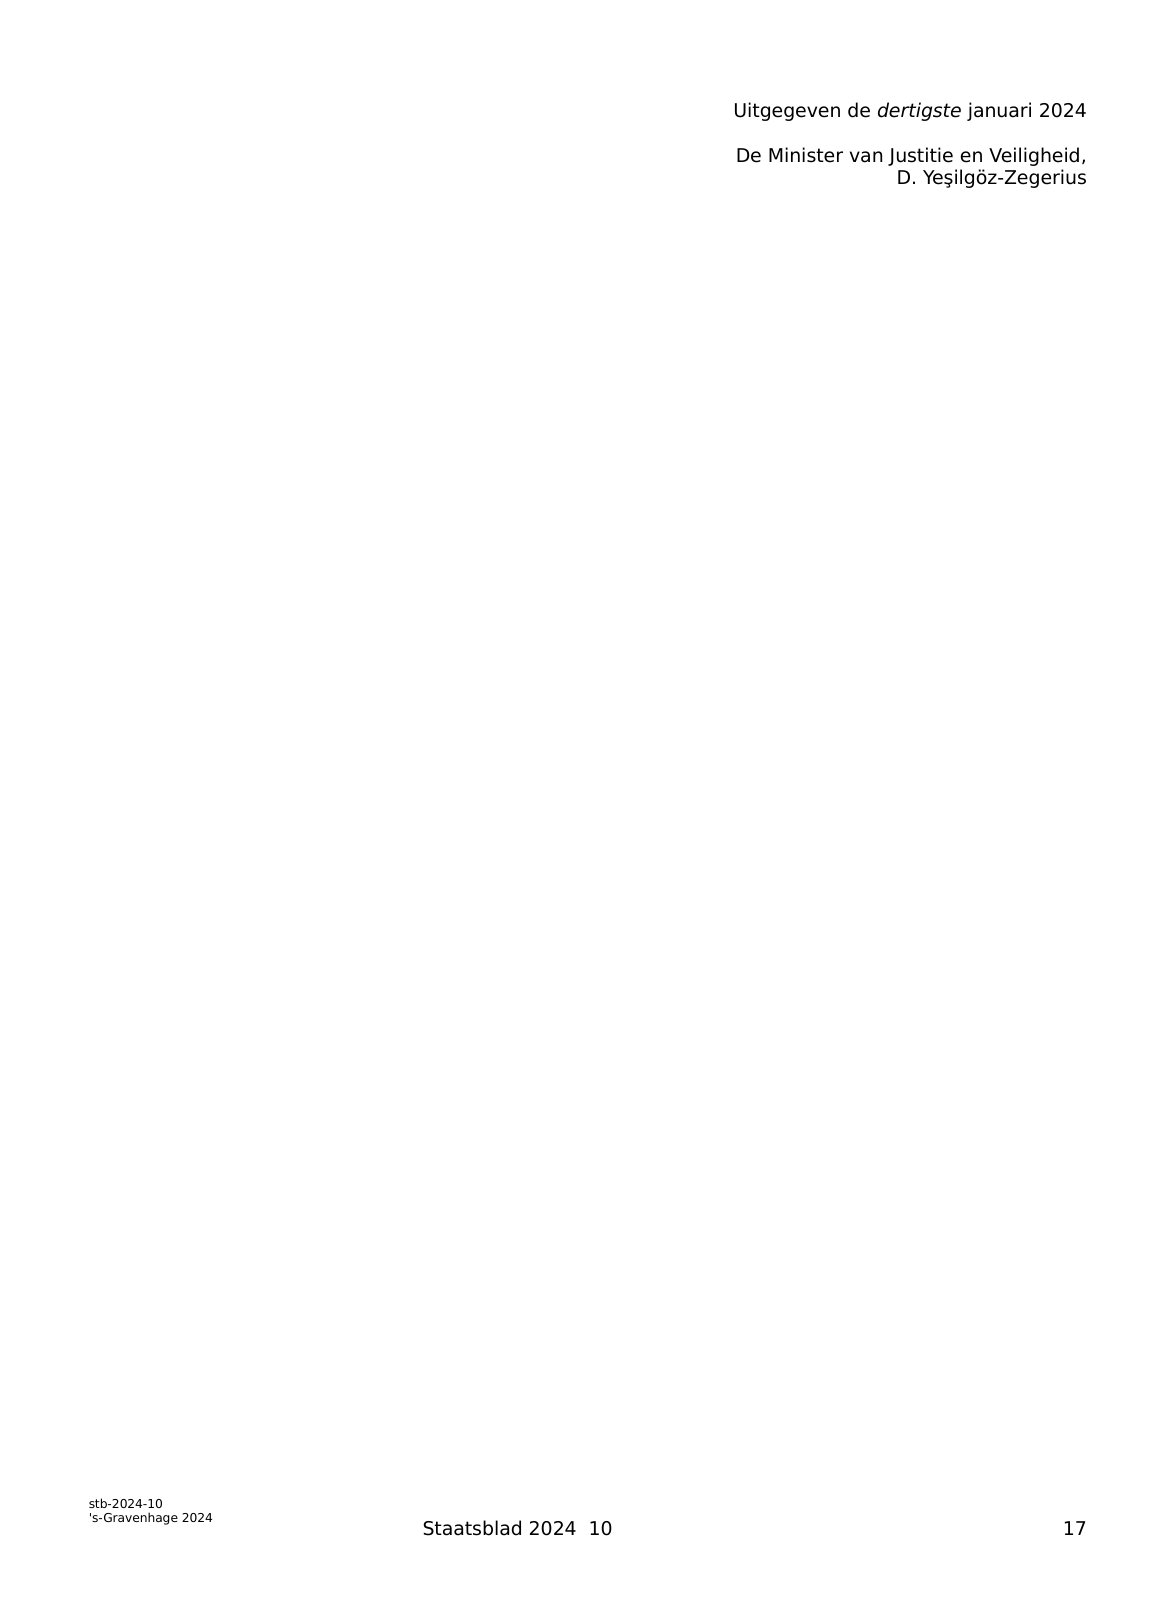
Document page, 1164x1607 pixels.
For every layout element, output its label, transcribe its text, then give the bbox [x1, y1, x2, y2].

text Uitgegeven de dertigste januari 2024 [422, 100, 1087, 122]
text 's-Gravenhage 2024 [88, 1511, 323, 1525]
text De Minister van Justitie en Veiligheid, D. Yeşilgöz-Zegerius [422, 144, 1087, 188]
text stb-2024-10 [88, 1497, 323, 1511]
